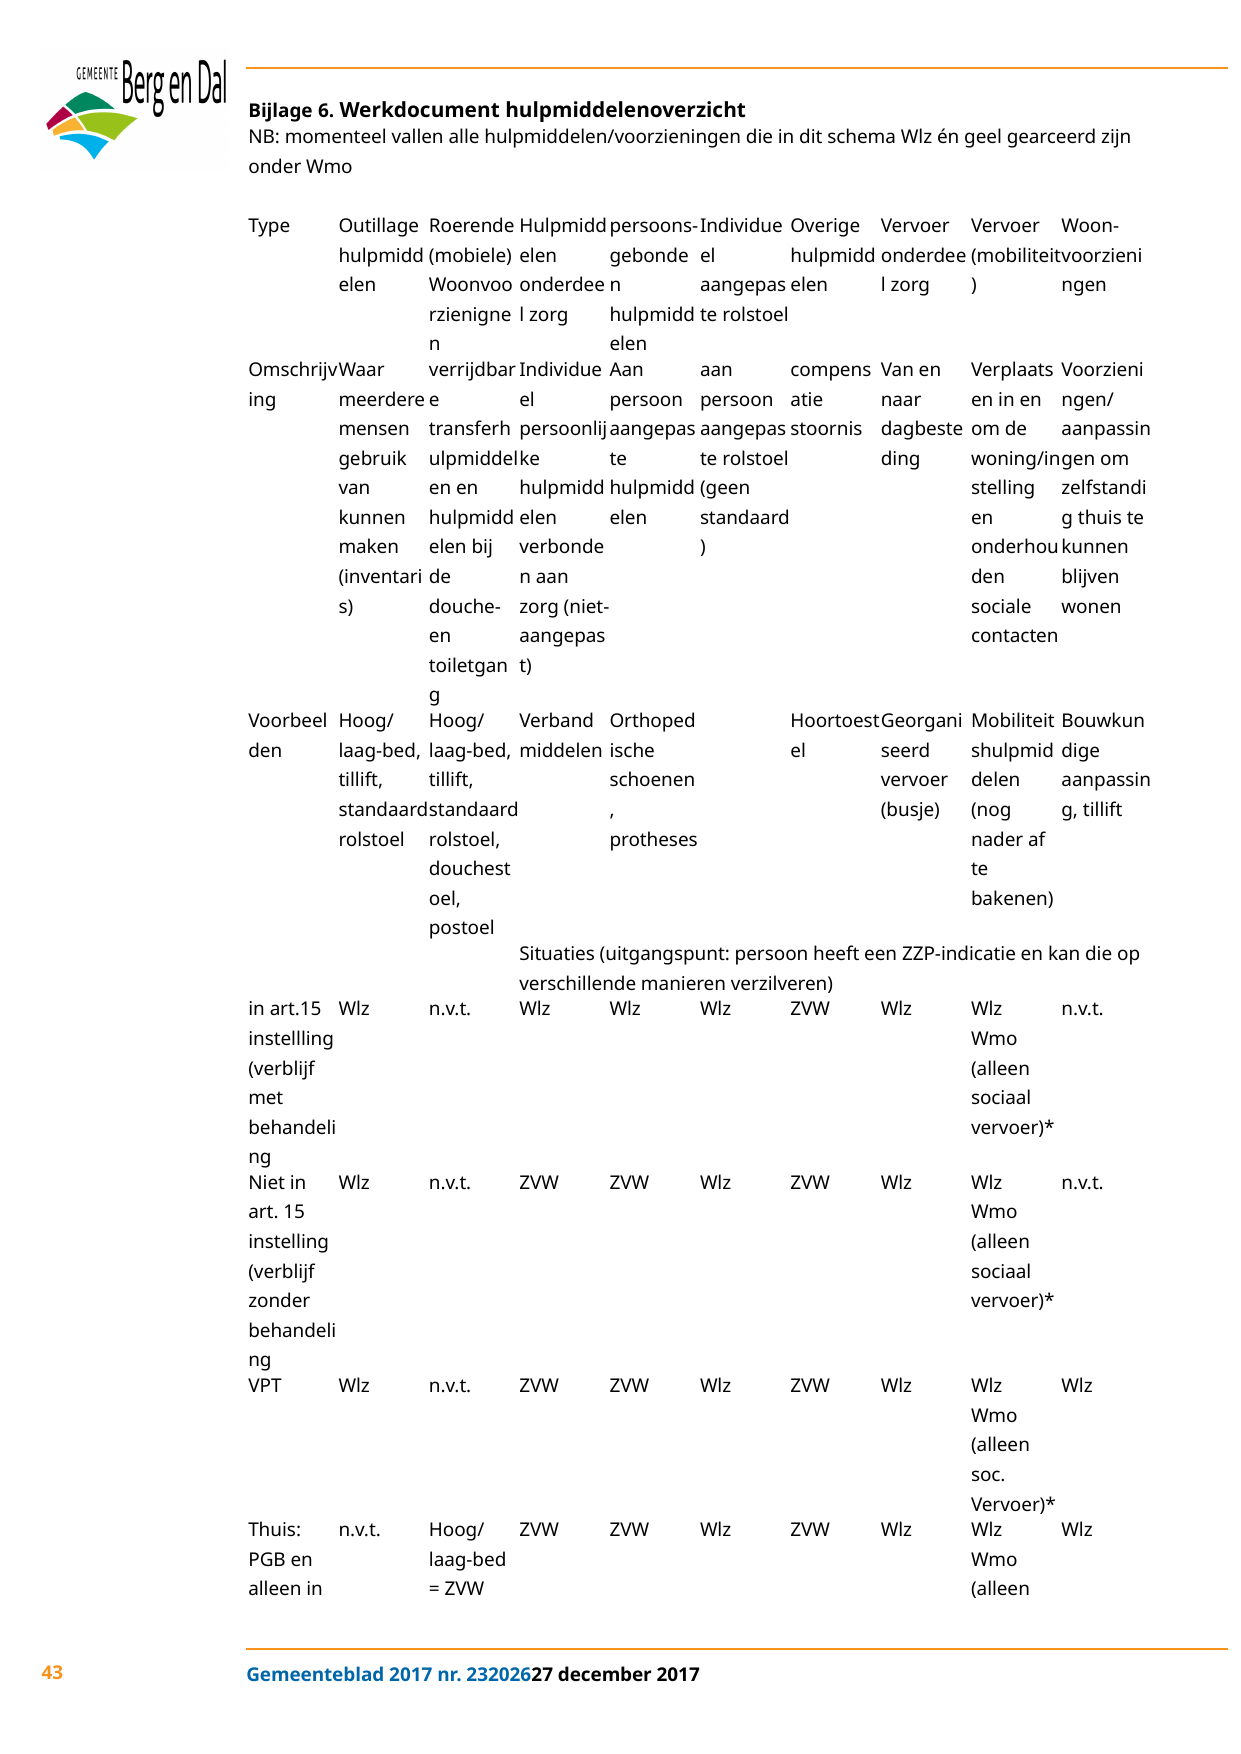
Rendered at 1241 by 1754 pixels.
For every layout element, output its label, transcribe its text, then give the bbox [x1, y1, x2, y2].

table_cell Verplaatsen in en om de woning/instelling en onderhouden sociale contacten [971, 356, 1061, 707]
table_cell Wlz [609, 996, 700, 1169]
table_cell Orthopedische schoenen, protheses [609, 708, 700, 940]
table_cell Wlz [700, 1169, 790, 1372]
table_cell ZVW [609, 1516, 700, 1601]
table_cell n.v.t. [429, 1169, 519, 1372]
table_cell Bouwkundige aanpassing, tillift [1061, 708, 1152, 940]
table_cell Wlz [881, 1516, 971, 1601]
table_header Woon-voorzieningen [1061, 212, 1152, 356]
table_header Vervoer onderdeel zorg [881, 212, 971, 356]
table_cell n.v.t. [1061, 1169, 1152, 1372]
table_header Vervoer (mobiliteit) [971, 212, 1061, 356]
table_cell Hoortoestel [790, 708, 881, 940]
picture [41, 47, 231, 172]
table_cell Wlz [881, 1373, 971, 1516]
table_cell Wlz [519, 996, 609, 1169]
table_header Outillage hulpmiddelen [338, 212, 429, 356]
table_cell Wlz [338, 1169, 429, 1372]
table_cell Wlz [700, 1373, 790, 1516]
table_cell Thuis: PGB en alleen in [248, 1516, 338, 1601]
table_cell Individueel persoonlijke hulpmiddelen verbonden aan zorg (niet-aangepast) [519, 356, 609, 707]
table_cell ZVW [519, 1516, 609, 1601]
table_cell n.v.t. [338, 1516, 429, 1601]
table_cell Van en naar dagbesteding [881, 356, 971, 707]
table_cell Voorbeelden [248, 708, 338, 940]
table_cell Aan persoon aangepaste hulpmiddelen [609, 356, 700, 707]
table_header Hulpmiddelen onderdeel zorg [519, 212, 609, 356]
table_cell Mobiliteitshulpmiddelen (nog nader af te bakenen) [971, 708, 1061, 940]
table_cell ZVW [790, 1373, 881, 1516]
table_cell compensatie stoornis [790, 356, 881, 707]
table_cell ZVW [519, 1373, 609, 1516]
table_cell ZVW [519, 1169, 609, 1372]
table_header Roerende (mobiele) Woonvoorzienignen [429, 212, 519, 356]
table_header Type [248, 212, 338, 356]
table_cell Georganiseerd vervoer (busje) [881, 708, 971, 940]
table_cell Voorzieningen/aanpassingen om zelfstandig thuis te kunnen blijven wonen [1061, 356, 1152, 707]
table_cell Wlz Wmo (alleen soc. Vervoer)* [971, 1373, 1061, 1516]
table_cell aan persoon aangepaste rolstoel (geen standaard) [700, 356, 790, 707]
table_cell Wlz Wmo (alleen sociaal vervoer)* [971, 996, 1061, 1169]
table_cell Wlz [700, 996, 790, 1169]
text NB: momenteel vallen alle hulpmiddelen/voorzieningen die in dit schema Wlz én geel gearceerd zijn onder Wmo [248, 123, 1152, 179]
table_cell VPT [248, 1373, 338, 1516]
table_cell Waar meerdere mensen gebruik van kunnen maken (inventaris) [338, 356, 429, 707]
table_cell Wlz [881, 996, 971, 1169]
table_cell Hoog/laag-bed = ZVW [429, 1516, 519, 1601]
table_cell Wlz [338, 996, 429, 1169]
table_cell ZVW [790, 996, 881, 1169]
table_cell verrijdbare transferhulpmiddelen en hulpmiddelen bij de douche- en toiletgang [429, 356, 519, 707]
table_cell [248, 940, 519, 996]
table_cell ZVW [609, 1373, 700, 1516]
table_header Individueel aangepaste rolstoel [700, 212, 790, 356]
table_cell Wlz [881, 1169, 971, 1372]
table_cell n.v.t. [1061, 996, 1152, 1169]
table_cell Wlz Wmo (alleen [971, 1516, 1061, 1601]
table_cell in art.15 instellling (verblijf met behandeling [248, 996, 338, 1169]
table_cell Hoog/laag-bed, tillift, standaardrolstoel [338, 708, 429, 940]
table_cell Wlz Wmo (alleen sociaal vervoer)* [971, 1169, 1061, 1372]
table_cell n.v.t. [429, 1373, 519, 1516]
table_cell Wlz [1061, 1373, 1152, 1516]
table_cell [700, 708, 790, 940]
table_cell ZVW [790, 1169, 881, 1372]
table_cell ZVW [609, 1169, 700, 1372]
table_cell Wlz [1061, 1516, 1152, 1601]
table_cell Omschrijving [248, 356, 338, 707]
table_cell Situaties (uitgangspunt: persoon heeft een ZZP-indicatie en kan die op verschillende manieren verzilveren) [519, 940, 1152, 996]
table_cell Niet in art. 15 instelling (verblijf zonder behandeling [248, 1169, 338, 1372]
table_cell ZVW [790, 1516, 881, 1601]
text Bijlage 6. Werkdocument hulpmiddelenoverzicht [248, 95, 1152, 123]
table_header persoons-gebonden hulpmiddelen [609, 212, 700, 356]
table_cell n.v.t. [429, 996, 519, 1169]
table_header Overige hulpmiddelen [790, 212, 881, 356]
table_cell Verbandmiddelen [519, 708, 609, 940]
table_cell Hoog/laag-bed, tillift, standaardrolstoel, douchestoel, postoel [429, 708, 519, 940]
table_cell Wlz [338, 1373, 429, 1516]
table_cell Wlz [700, 1516, 790, 1601]
